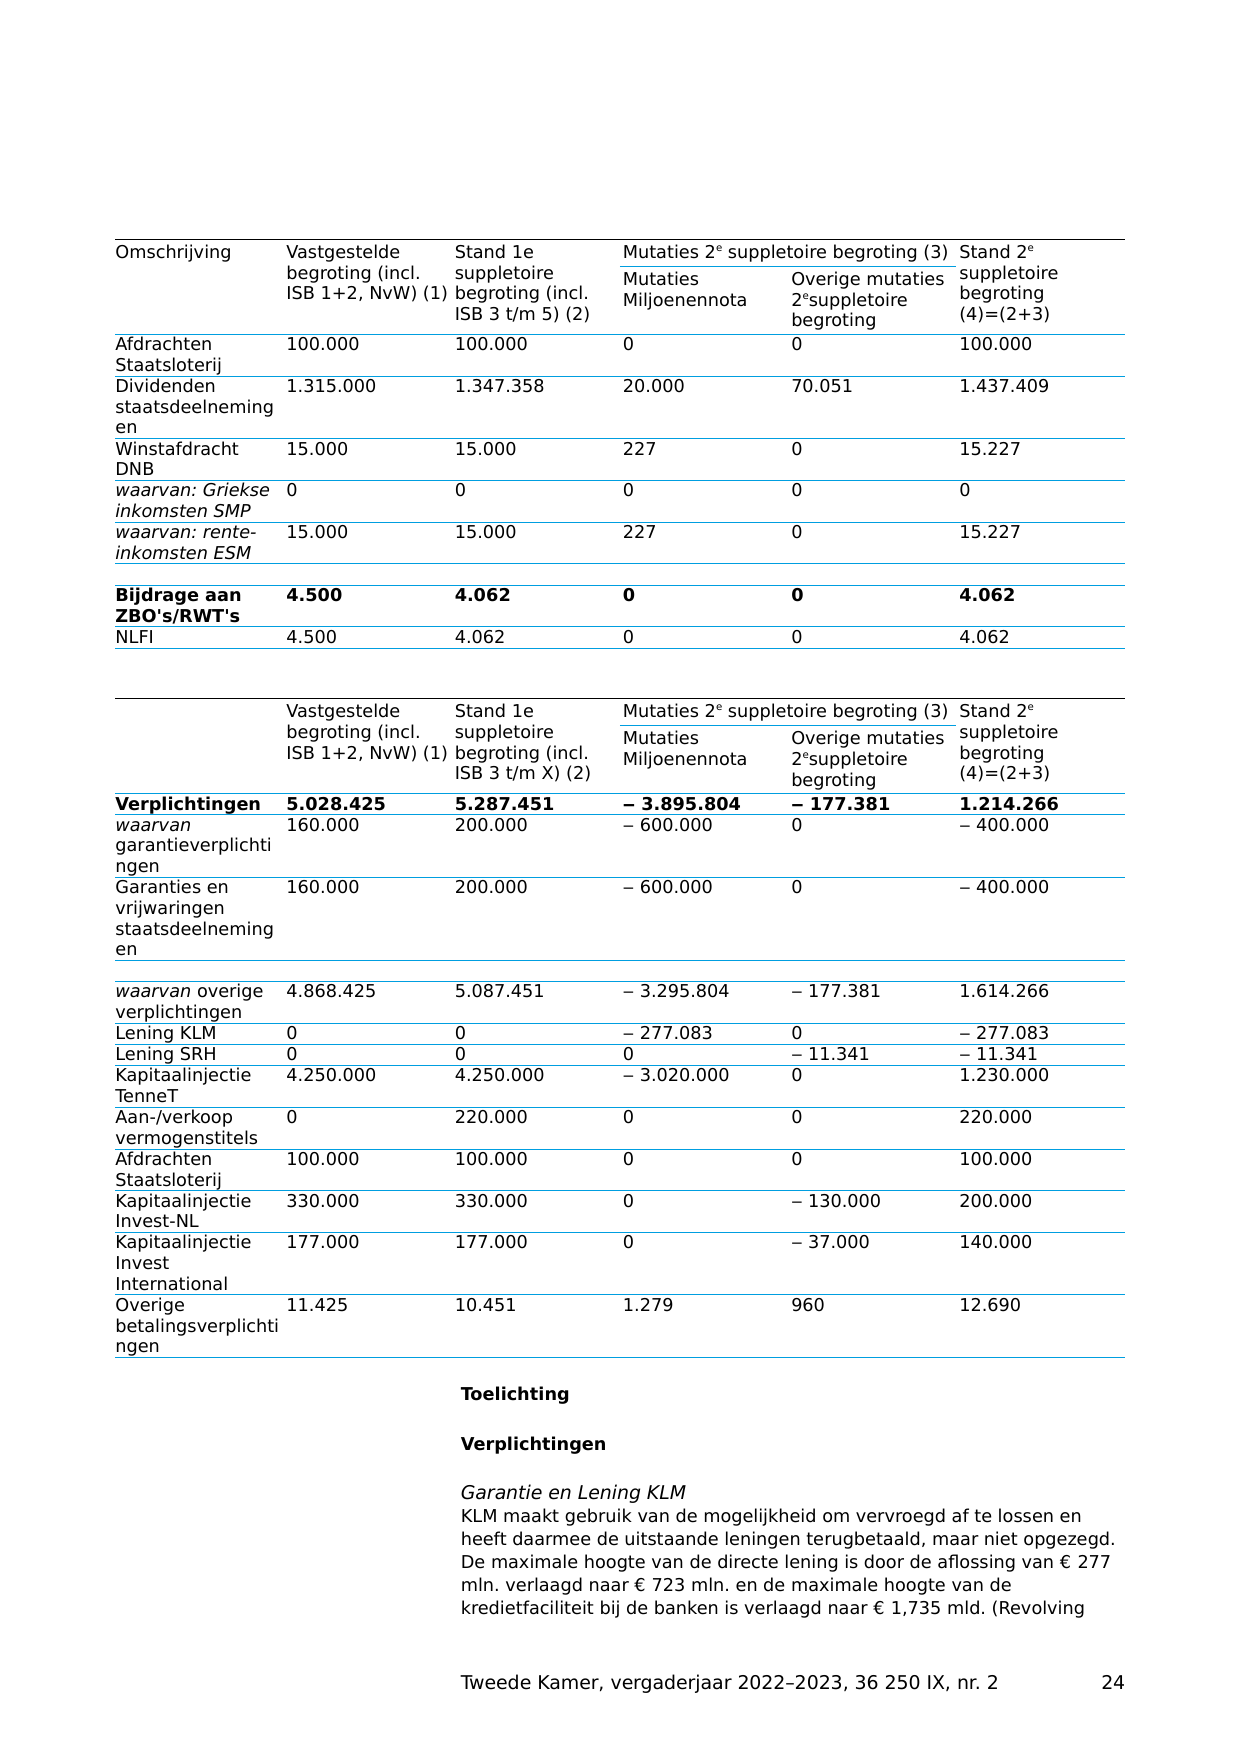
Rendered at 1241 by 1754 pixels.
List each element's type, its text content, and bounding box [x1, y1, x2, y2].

table_cell ‒ 400.000 [956, 878, 1125, 960]
table_cell Kapitaalinjectie Invest-NL [115, 1191, 283, 1232]
table_cell 5.287.451 [452, 794, 620, 814]
table_cell 0 [452, 481, 620, 522]
table_cell Vastgestelde begroting (incl. ISB 1+2, NvW) (1) [283, 240, 452, 334]
table_cell [115, 564, 283, 584]
table_cell 330.000 [283, 1191, 452, 1232]
table_cell [956, 564, 1125, 584]
table_cell 20.000 [620, 377, 788, 438]
table_cell 177.000 [452, 1233, 620, 1294]
table_cell ‒ 177.381 [788, 794, 956, 814]
table_cell 4.062 [452, 627, 620, 647]
table_cell 1.230.000 [956, 1066, 1125, 1107]
table_cell 1.315.000 [283, 377, 452, 438]
table_cell 0 [452, 1045, 620, 1065]
table_cell [115, 961, 283, 981]
table_cell 0 [620, 481, 788, 522]
text KLM maakt gebruik van de mogelijkheid om vervroegd af te lossen en heeft daarmee de uitstaande leningen terugbetaald, maar niet opgezegd. De maximale hoogte van de directe lening is door de aflossing van € 277 mln. verlaagd naar € 723 mln. en de maximale hoogte van de kredietfaciliteit bij de banken is verlaagd naar € 1,735 mld. (Revolving [461, 1504, 1125, 1619]
table_cell 4.062 [452, 586, 620, 626]
table_cell ‒ 3.295.804 [620, 982, 788, 1023]
table_cell 177.000 [283, 1233, 452, 1294]
table_cell ‒ 600.000 [620, 878, 788, 960]
table_cell ‒ 37.000 [788, 1233, 956, 1294]
table_cell 15.000 [452, 523, 620, 563]
table_cell 0 [788, 523, 956, 563]
table_cell 0 [788, 878, 956, 960]
table_cell 0 [283, 1024, 452, 1044]
table_cell ‒ 11.341 [788, 1045, 956, 1065]
table_cell waarvan: Griekse inkomsten SMP [115, 481, 283, 522]
table_cell 0 [283, 481, 452, 522]
table_header Tabel 12 Budgettaire gevolgen van beleid artikel 3 Financieringsactiviteiten publiek-private sector (bedragen x € 1.000) [115, 191, 1125, 239]
table_cell 100.000 [956, 1150, 1125, 1190]
table_cell Stand 1e suppletoire begroting (incl. ISB 3 t/m X) (2) [452, 699, 620, 793]
table_cell 0 [788, 586, 956, 626]
table_cell ‒ 400.000 [956, 815, 1125, 877]
table_cell Omschrijving [115, 240, 283, 334]
table_cell 0 [788, 481, 956, 522]
table_cell [788, 961, 956, 981]
table_cell 4.868.425 [283, 982, 452, 1023]
table_cell 227 [620, 439, 788, 480]
table_cell 140.000 [956, 1233, 1125, 1294]
table_cell [283, 961, 452, 981]
table_cell Dividenden staatsdeelnemingen [115, 377, 283, 438]
table_cell 200.000 [956, 1191, 1125, 1232]
table_cell 0 [620, 1233, 788, 1294]
table_cell 1.279 [620, 1295, 788, 1357]
table_cell Kapitaalinjectie TenneT [115, 1066, 283, 1107]
table_cell 0 [452, 1024, 620, 1044]
table_cell 1.614.266 [956, 982, 1125, 1023]
table_cell [115, 699, 283, 793]
table_cell 160.000 [283, 878, 452, 960]
table_cell Mutaties 2e suppletoire begroting (3) [620, 240, 956, 266]
table_cell Bijdrage aan ZBO's/RWT's [115, 586, 283, 626]
table_cell Vastgestelde begroting (incl. ISB 1+2, NvW) (1) [283, 699, 452, 793]
table_cell 15.227 [956, 523, 1125, 563]
text Garantie en Lening KLM [461, 1482, 1125, 1504]
table_cell Lening KLM [115, 1024, 283, 1044]
table_cell 1.347.358 [452, 377, 620, 438]
table_cell ‒ 11.341 [956, 1045, 1125, 1065]
table_cell 0 [788, 335, 956, 376]
table_cell Overige mutaties 2esuppletoire begroting [788, 267, 956, 334]
table_cell [788, 564, 956, 584]
table_cell 15.000 [452, 439, 620, 480]
table_cell 12.690 [956, 1295, 1125, 1357]
table_cell 0 [620, 627, 788, 647]
table_cell Stand 2e suppletoire begroting (4)=(2+3) [956, 699, 1125, 793]
table_cell 0 [956, 481, 1125, 522]
table_cell Mutaties 2e suppletoire begroting (3) [620, 699, 956, 725]
table_cell 4.062 [956, 627, 1125, 647]
table_cell 0 [620, 586, 788, 626]
table_cell 15.000 [283, 523, 452, 563]
table_cell waarvan garantieverplichtingen [115, 815, 283, 877]
table_cell 0 [620, 1045, 788, 1065]
table_cell waarvan overige verplichtingen [115, 982, 283, 1023]
table_cell Aan-/verkoop vermogenstitels [115, 1108, 283, 1148]
text Toelichting [461, 1382, 1125, 1405]
table_cell 15.000 [283, 439, 452, 480]
table_cell 0 [620, 1150, 788, 1190]
table_cell 227 [620, 523, 788, 563]
table_cell 0 [788, 815, 956, 877]
table_cell 4.250.000 [452, 1066, 620, 1107]
table_cell Winstafdracht DNB [115, 439, 283, 480]
table_cell 5.087.451 [452, 982, 620, 1023]
table_cell 0 [283, 1045, 452, 1065]
table_cell 100.000 [956, 335, 1125, 376]
table_cell 0 [620, 1108, 788, 1148]
table_cell 4.500 [283, 627, 452, 647]
table_cell 10.451 [452, 1295, 620, 1357]
table_cell 11.425 [283, 1295, 452, 1357]
table_cell 4.062 [956, 586, 1125, 626]
table_cell Lening SRH [115, 1045, 283, 1065]
table_cell Mutaties Miljoenennota [620, 267, 788, 334]
table_cell 0 [788, 1024, 956, 1044]
table_cell [620, 564, 788, 584]
table_cell ‒ 600.000 [620, 815, 788, 877]
table_cell ‒ 177.381 [788, 982, 956, 1023]
table_cell 15.227 [956, 439, 1125, 480]
table_cell ‒ 277.083 [956, 1024, 1125, 1044]
table_cell Stand 2e suppletoire begroting (4)=(2+3) [956, 240, 1125, 334]
table_cell 70.051 [788, 377, 956, 438]
table_header Tabel 13 Uitsplitsing verplichtingen (bedragen x € 1.000) [115, 673, 1125, 698]
table_cell 1.214.266 [956, 794, 1125, 814]
table_cell 0 [788, 1066, 956, 1107]
table_cell Kapitaalinjectie Invest International [115, 1233, 283, 1294]
table_cell Afdrachten Staatsloterij [115, 1150, 283, 1190]
table_cell 0 [788, 1150, 956, 1190]
table_cell 0 [788, 439, 956, 480]
table_cell 220.000 [452, 1108, 620, 1148]
table_cell 4.250.000 [283, 1066, 452, 1107]
text Verplichtingen [461, 1432, 1125, 1455]
table_cell ‒ 277.083 [620, 1024, 788, 1044]
table_cell NLFI [115, 627, 283, 647]
table_cell Afdrachten Staatsloterij [115, 335, 283, 376]
table_cell 0 [620, 335, 788, 376]
table_cell 4.500 [283, 586, 452, 626]
table_cell ‒ 3.020.000 [620, 1066, 788, 1107]
table_cell 200.000 [452, 878, 620, 960]
table_cell Overige mutaties 2esuppletoire begroting [788, 726, 956, 793]
table_cell 160.000 [283, 815, 452, 877]
table_cell ‒ 130.000 [788, 1191, 956, 1232]
table_cell 1.437.409 [956, 377, 1125, 438]
table_cell ‒ 3.895.804 [620, 794, 788, 814]
table_cell [283, 564, 452, 584]
table_cell [956, 961, 1125, 981]
table_cell 100.000 [283, 1150, 452, 1190]
table_cell 960 [788, 1295, 956, 1357]
table_cell [620, 961, 788, 981]
table_cell Stand 1e suppletoire begroting (incl. ISB 3 t/m 5) (2) [452, 240, 620, 334]
table_cell [452, 564, 620, 584]
table_cell Overige betalingsverplichtingen [115, 1295, 283, 1357]
table_cell 200.000 [452, 815, 620, 877]
table_cell 5.028.425 [283, 794, 452, 814]
table_cell waarvan: rente-inkomsten ESM [115, 523, 283, 563]
table_cell [452, 961, 620, 981]
table_cell 0 [283, 1108, 452, 1148]
table_cell Garanties en vrijwaringen staatsdeelnemingen [115, 878, 283, 960]
table_cell Mutaties Miljoenennota [620, 726, 788, 793]
table_cell 100.000 [452, 1150, 620, 1190]
table_cell 330.000 [452, 1191, 620, 1232]
table_cell 0 [620, 1191, 788, 1232]
table_cell Verplichtingen [115, 794, 283, 814]
table_cell 100.000 [283, 335, 452, 376]
table_cell 100.000 [452, 335, 620, 376]
table_cell 0 [788, 627, 956, 647]
table_cell 0 [788, 1108, 956, 1148]
table_cell 220.000 [956, 1108, 1125, 1148]
